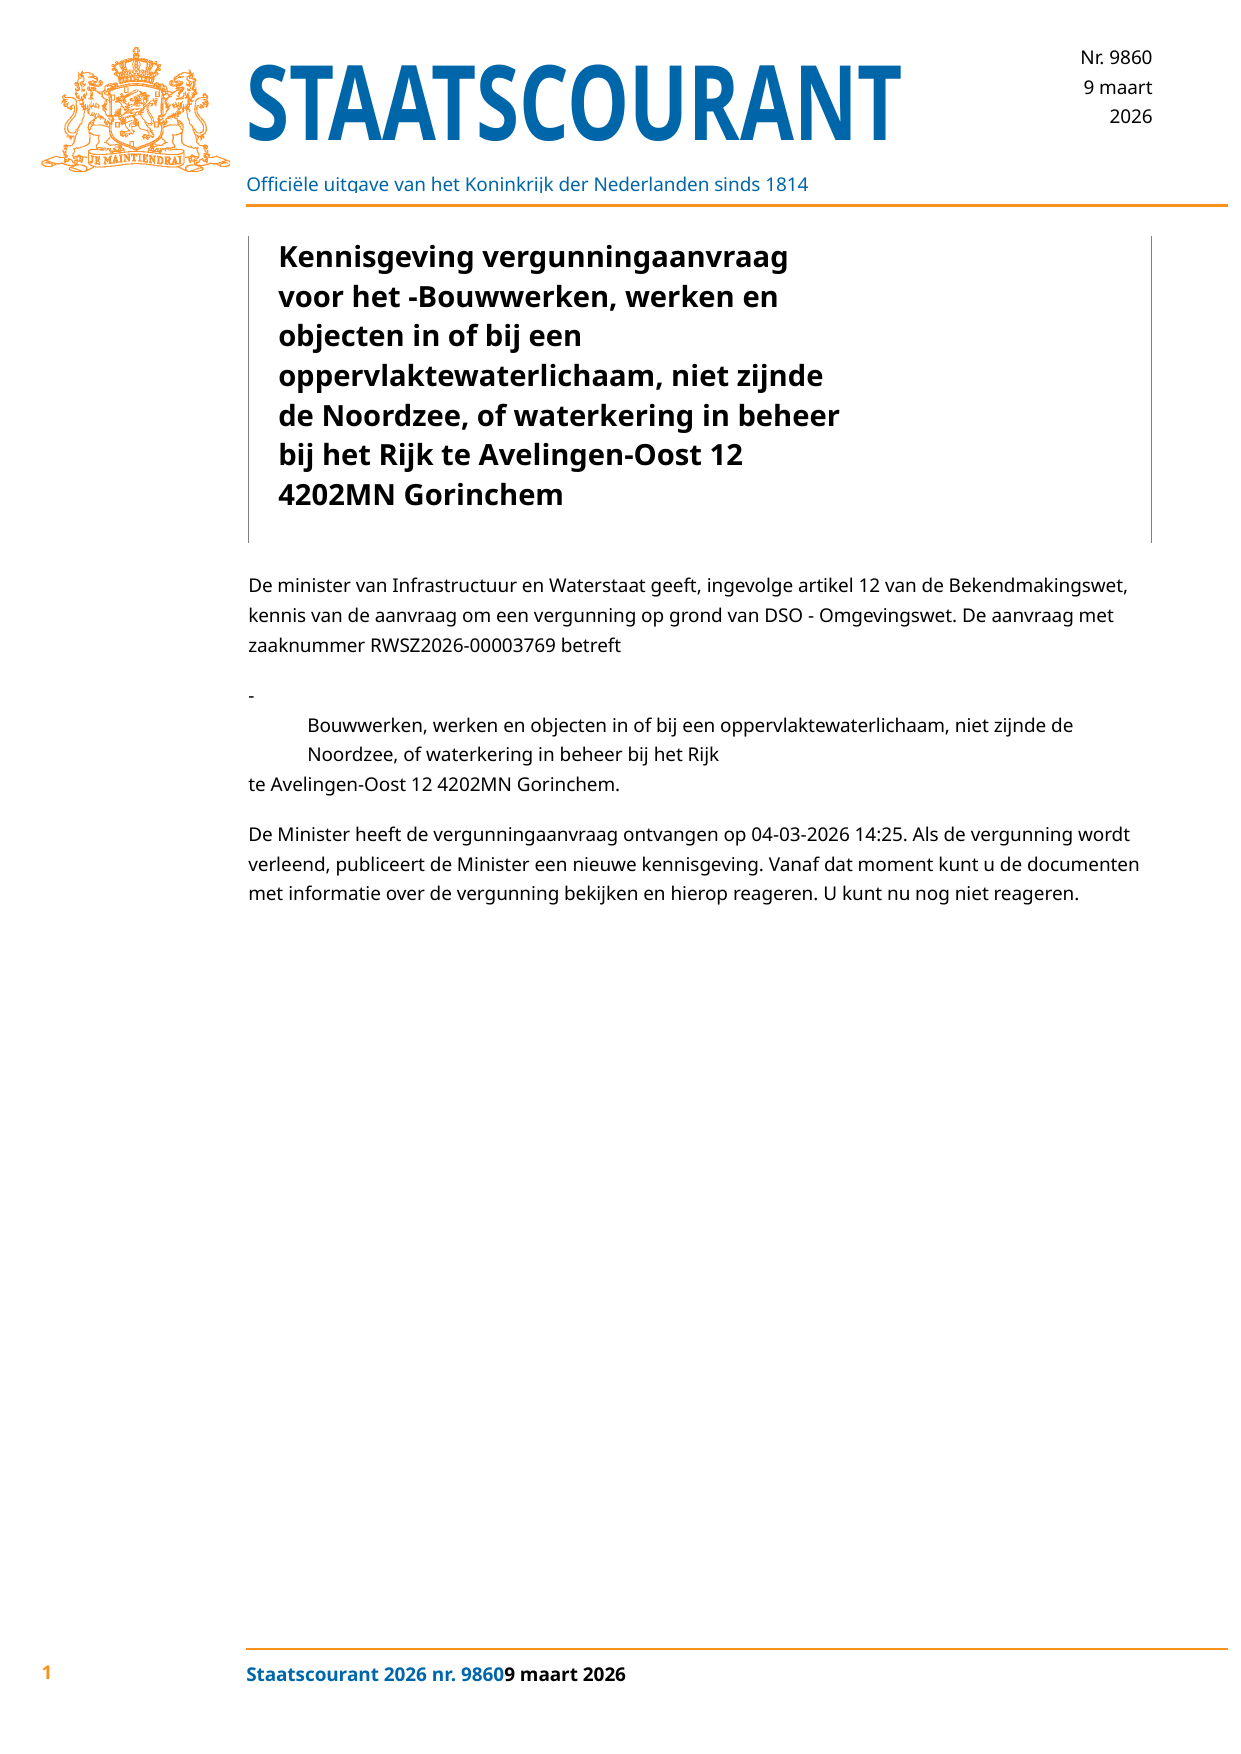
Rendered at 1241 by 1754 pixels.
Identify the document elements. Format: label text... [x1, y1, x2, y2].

picture [41, 47, 231, 172]
table_header [850, 414, 1151, 543]
text te Avelingen-Oost 12 4202MN Gorinchem. [248, 771, 1152, 797]
text De Minister heeft de vergunningaanvraag ontvangen op 04-03-2026 14:25. Als de vergunning wordt verleend, publiceert de Minister een nieuwe kennisgeving. Vanaf dat moment kunt u de documenten met informatie over de vergunning bekijken en hierop reageren. U kunt nu nog niet reageren. [248, 821, 1152, 906]
table_header Kennisgeving vergunningaanvraag voor het -Bouwwerken, werken en objecten in of bij een oppervlaktewaterlichaam, niet zijnde de Noordzee, of waterkering in beheer bij het Rijk te Avelingen-Oost 12 4202MN Gorinchem [249, 236, 850, 543]
text De minister van Infrastructuur en Waterstaat geeft, ingevolge artikel 12 van de Bekendmakingswet, kennis van de aanvraag om een vergunning op grond van DSO - Omgevingswet. De aanvraag met zaaknummer RWSZ2026-00003769 betreft [248, 573, 1152, 658]
list Bouwwerken, werken en objecten in of bij een oppervlaktewaterlichaam, niet zijnde de Noordzee, of waterkering in beheer bij het Rijk [248, 712, 1152, 767]
picture [912, 236, 1090, 414]
table_header [1090, 236, 1151, 413]
table_header [850, 236, 912, 413]
